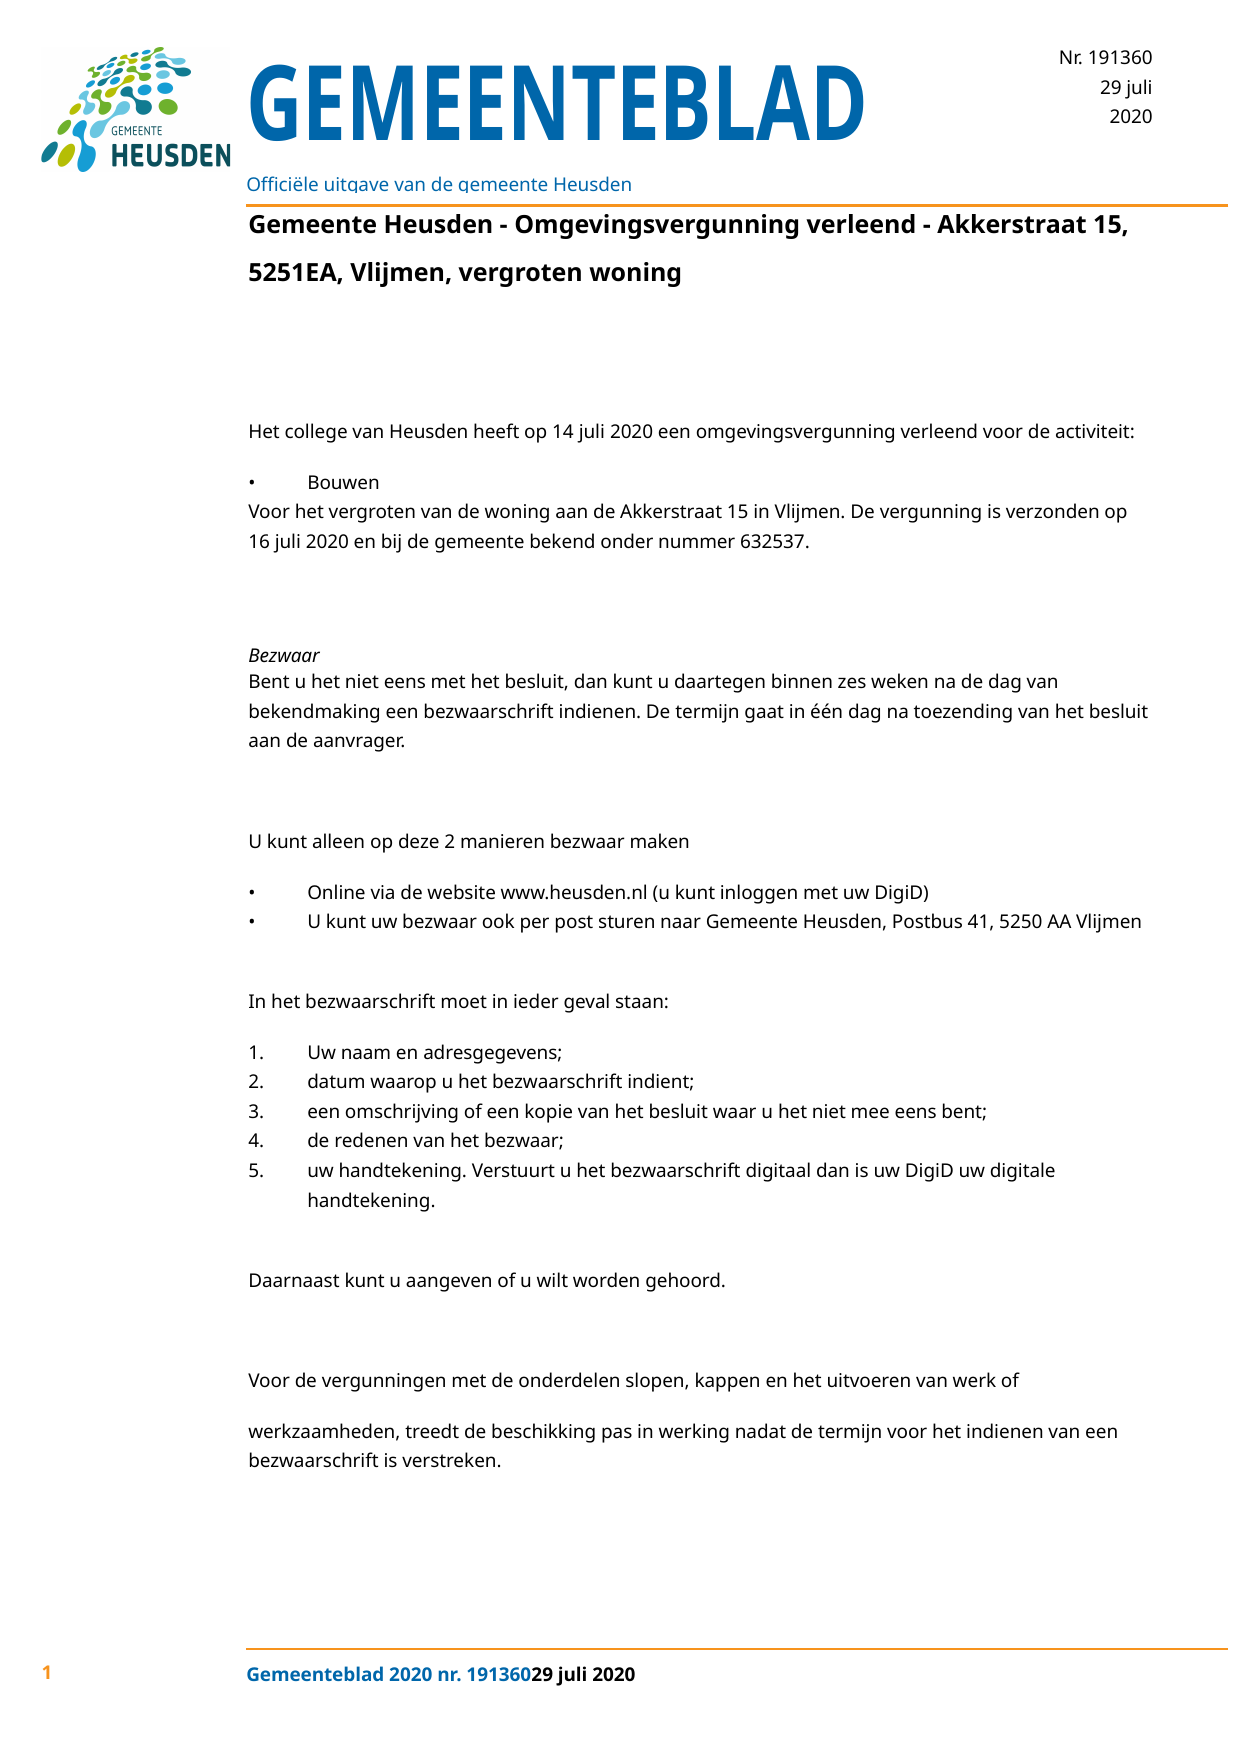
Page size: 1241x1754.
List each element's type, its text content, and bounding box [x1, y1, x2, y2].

list datum waarop u het bezwaarschrift indient; [248, 1068, 1152, 1094]
picture [41, 47, 231, 172]
list uw handtekening. Verstuurt u het bezwaarschrift digitaal dan is uw DigiD uw digitale handtekening. [248, 1157, 1152, 1212]
list U kunt uw bezwaar ook per post sturen naar Gemeente Heusden, Postbus 41, 5250 AA Vlijmen [248, 908, 1152, 934]
text Het college van Heusden heeft op 14 juli 2020 een omgevingsvergunning verleend voor de activiteit: [248, 419, 1152, 444]
list Online via de website www.heusden.nl (u kunt inloggen met uw DigiD) [248, 879, 1152, 904]
text U kunt alleen op deze 2 manieren bezwaar maken [248, 828, 1152, 854]
text Gemeente Heusden - Omgevingsvergunning verleend - Akkerstraat 15, 5251EA, Vlijmen, vergroten woning [248, 207, 1152, 288]
text werkzaamheden, treedt de beschikking pas in werking nadat de termijn voor het indienen van een bezwaarschrift is verstreken. [248, 1418, 1152, 1473]
text Voor het vergroten van de woning aan de Akkerstraat 15 in Vlijmen. De vergunning is verzonden op 16 juli 2020 en bij de gemeente bekend onder nummer 632537. [248, 499, 1152, 554]
text Bent u het niet eens met het besluit, dan kunt u daartegen binnen zes weken na de dag van bekendmaking een bezwaarschrift indienen. De termijn gaat in één dag na toezending van het besluit aan de aanvrager. [248, 668, 1152, 753]
text Daarnaast kunt u aangeven of u wilt worden gehoord. [248, 1267, 1152, 1292]
list de redenen van het bezwaar; [248, 1128, 1152, 1153]
list Uw naam en adresgegevens; [248, 1039, 1152, 1064]
text Bezwaar [248, 643, 1152, 668]
list een omschrijving of een kopie van het besluit waar u het niet mee eens bent; [248, 1098, 1152, 1124]
text Voor de vergunningen met de onderdelen slopen, kappen en het uitvoeren van werk of [248, 1368, 1152, 1393]
list Bouwen [248, 469, 1152, 495]
text In het bezwaarschrift moet in ieder geval staan: [248, 988, 1152, 1014]
